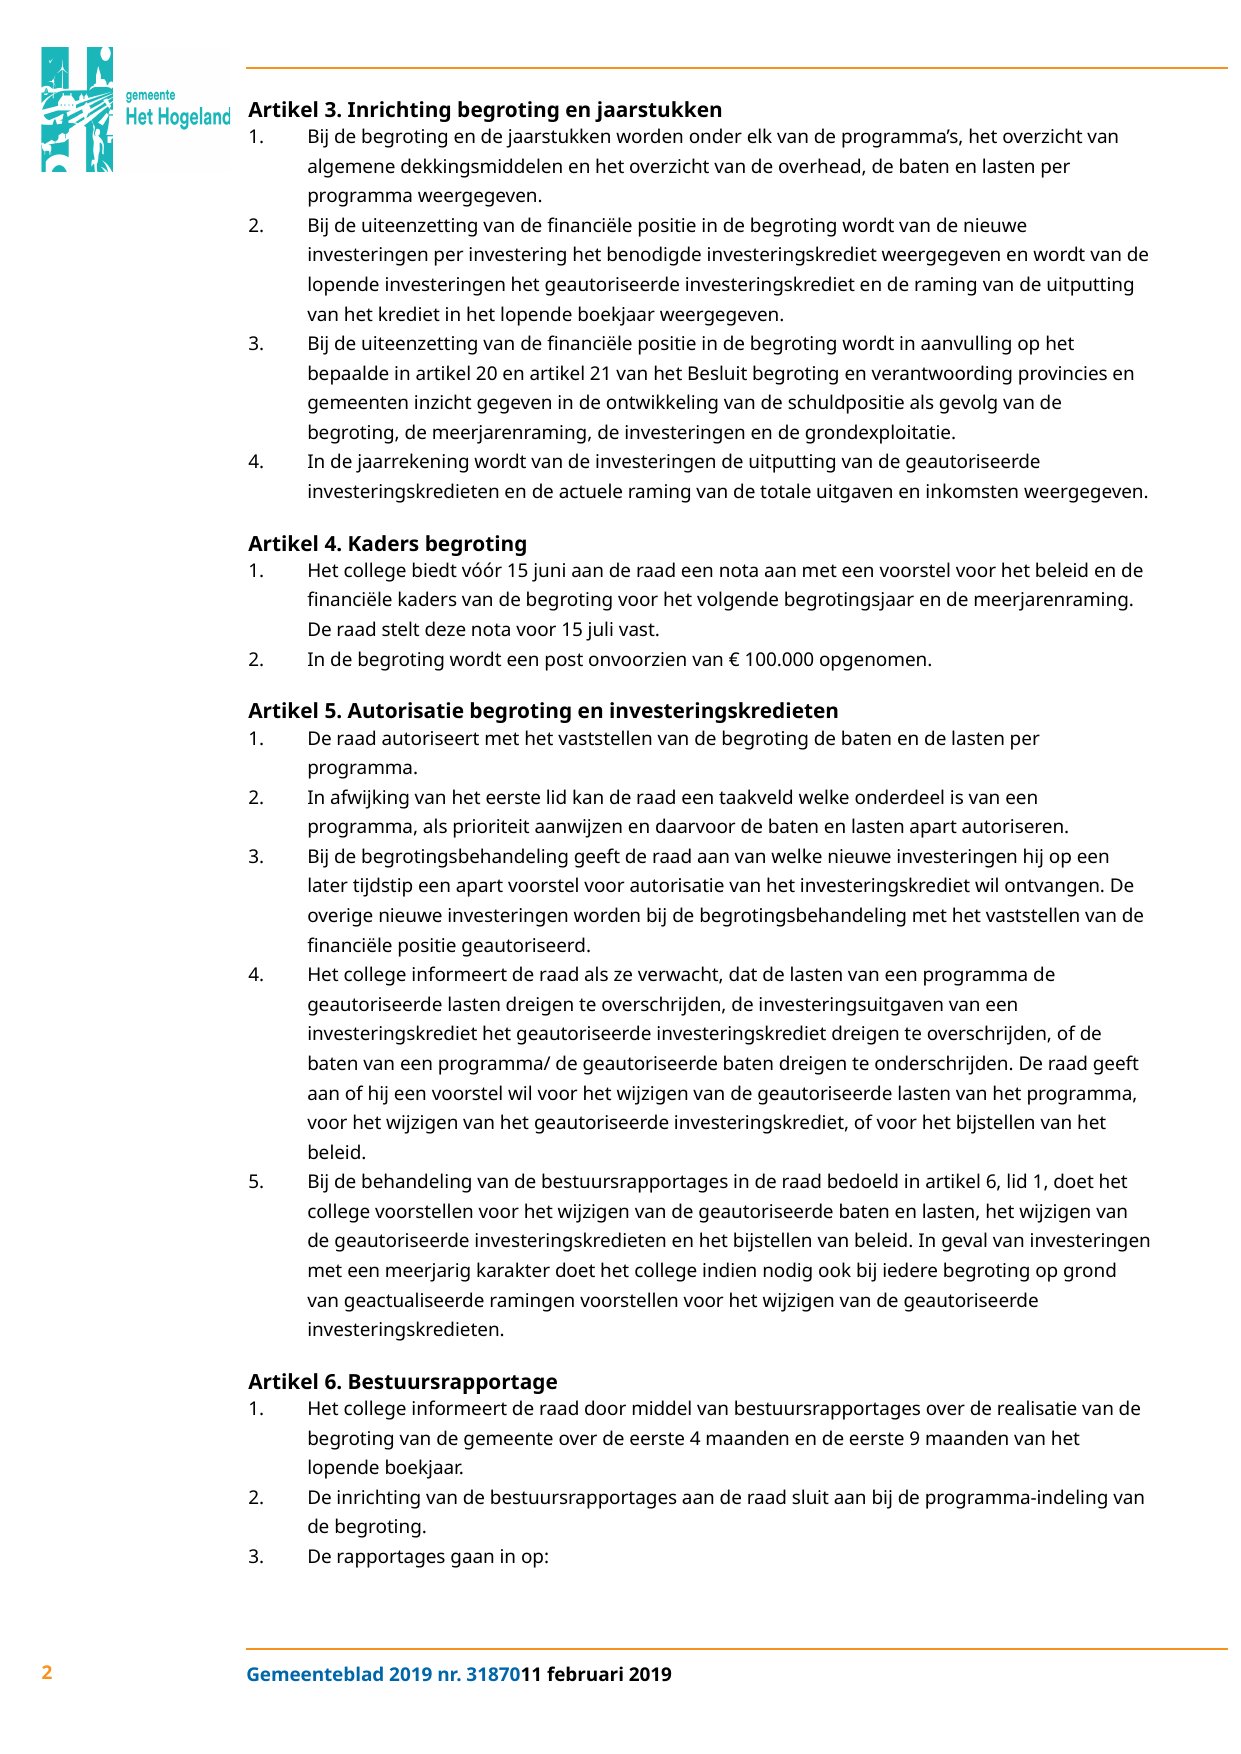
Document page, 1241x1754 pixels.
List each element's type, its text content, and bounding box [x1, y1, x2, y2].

list Bij de behandeling van de bestuursrapportages in de raad bedoeld in artikel 6, lid 1, doet het college voorstellen voor het wijzigen van de geautoriseerde baten en lasten, het wijzigen van de geautoriseerde investeringskredieten en het bijstellen van beleid. In geval van investeringen met een meerjarig karakter doet het college indien nodig ook bij iedere begroting op grond van geactualiseerde ramingen voorstellen voor het wijzigen van de geautoriseerde investeringskredieten. [248, 1168, 1152, 1342]
list Bij de uiteenzetting van de financiële positie in de begroting wordt van de nieuwe investeringen per investering het benodigde investeringskrediet weergegeven en wordt van de lopende investeringen het geautoriseerde investeringskrediet en de raming van de uitputting van het krediet in het lopende boekjaar weergegeven. [248, 212, 1152, 326]
list Bij de begroting en de jaarstukken worden onder elk van de programma’s, het overzicht van algemene dekkingsmiddelen en het overzicht van de overhead, de baten en lasten per programma weergegeven. [248, 123, 1152, 208]
text Artikel 3. Inrichting begroting en jaarstukken [248, 95, 1152, 123]
text Artikel 6. Bestuursrapportage [248, 1367, 1152, 1395]
list In de begroting wordt een post onvoorzien van € 100.000 opgenomen. [248, 646, 1152, 672]
list Het college biedt vóór 15 juni aan de raad een nota aan met een voorstel voor het beleid en de financiële kaders van de begroting voor het volgende begrotingsjaar en de meerjarenraming. De raad stelt deze nota voor 15 juli vast. [248, 557, 1152, 642]
list In afwijking van het eerste lid kan de raad een taakveld welke onderdeel is van een programma, als prioriteit aanwijzen en daarvoor de baten en lasten apart autoriseren. [248, 784, 1152, 839]
list In de jaarrekening wordt van de investeringen de uitputting van de geautoriseerde investeringskredieten en de actuele raming van de totale uitgaven en inkomsten weergegeven. [248, 449, 1152, 504]
picture [41, 47, 231, 172]
list Het college informeert de raad als ze verwacht, dat de lasten van een programma de geautoriseerde lasten dreigen te overschrijden, de investeringsuitgaven van een investeringskrediet het geautoriseerde investeringskrediet dreigen te overschrijden, of de baten van een programma/ de geautoriseerde baten dreigen te onderschrijden. De raad geeft aan of hij een voorstel wil voor het wijzigen van de geautoriseerde lasten van het programma, voor het wijzigen van het geautoriseerde investeringskrediet, of voor het bijstellen van het beleid. [248, 961, 1152, 1164]
list De raad autoriseert met het vaststellen van de begroting de baten en de lasten per programma. [248, 725, 1152, 780]
list De rapportages gaan in op: [248, 1543, 1152, 1569]
list Bij de begrotingsbehandeling geeft de raad aan van welke nieuwe investeringen hij op een later tijdstip een apart voorstel voor autorisatie van het investeringskrediet wil ontvangen. De overige nieuwe investeringen worden bij de begrotingsbehandeling met het vaststellen van de financiële positie geautoriseerd. [248, 843, 1152, 957]
list Het college informeert de raad door middel van bestuursrapportages over de realisatie van de begroting van de gemeente over de eerste 4 maanden en de eerste 9 maanden van het lopende boekjaar. [248, 1395, 1152, 1480]
list Bij de uiteenzetting van de financiële positie in de begroting wordt in aanvulling op het bepaalde in artikel 20 en artikel 21 van het Besluit begroting en verantwoording provincies en gemeenten inzicht gegeven in de ontwikkeling van de schuldpositie als gevolg van de begroting, de meerjarenraming, de investeringen en de grondexploitatie. [248, 330, 1152, 445]
text Artikel 4. Kaders begroting [248, 529, 1152, 557]
list De inrichting van de bestuursrapportages aan de raad sluit aan bij de programma-indeling van de begroting. [248, 1484, 1152, 1539]
text Artikel 5. Autorisatie begroting en investeringskredieten [248, 696, 1152, 725]
